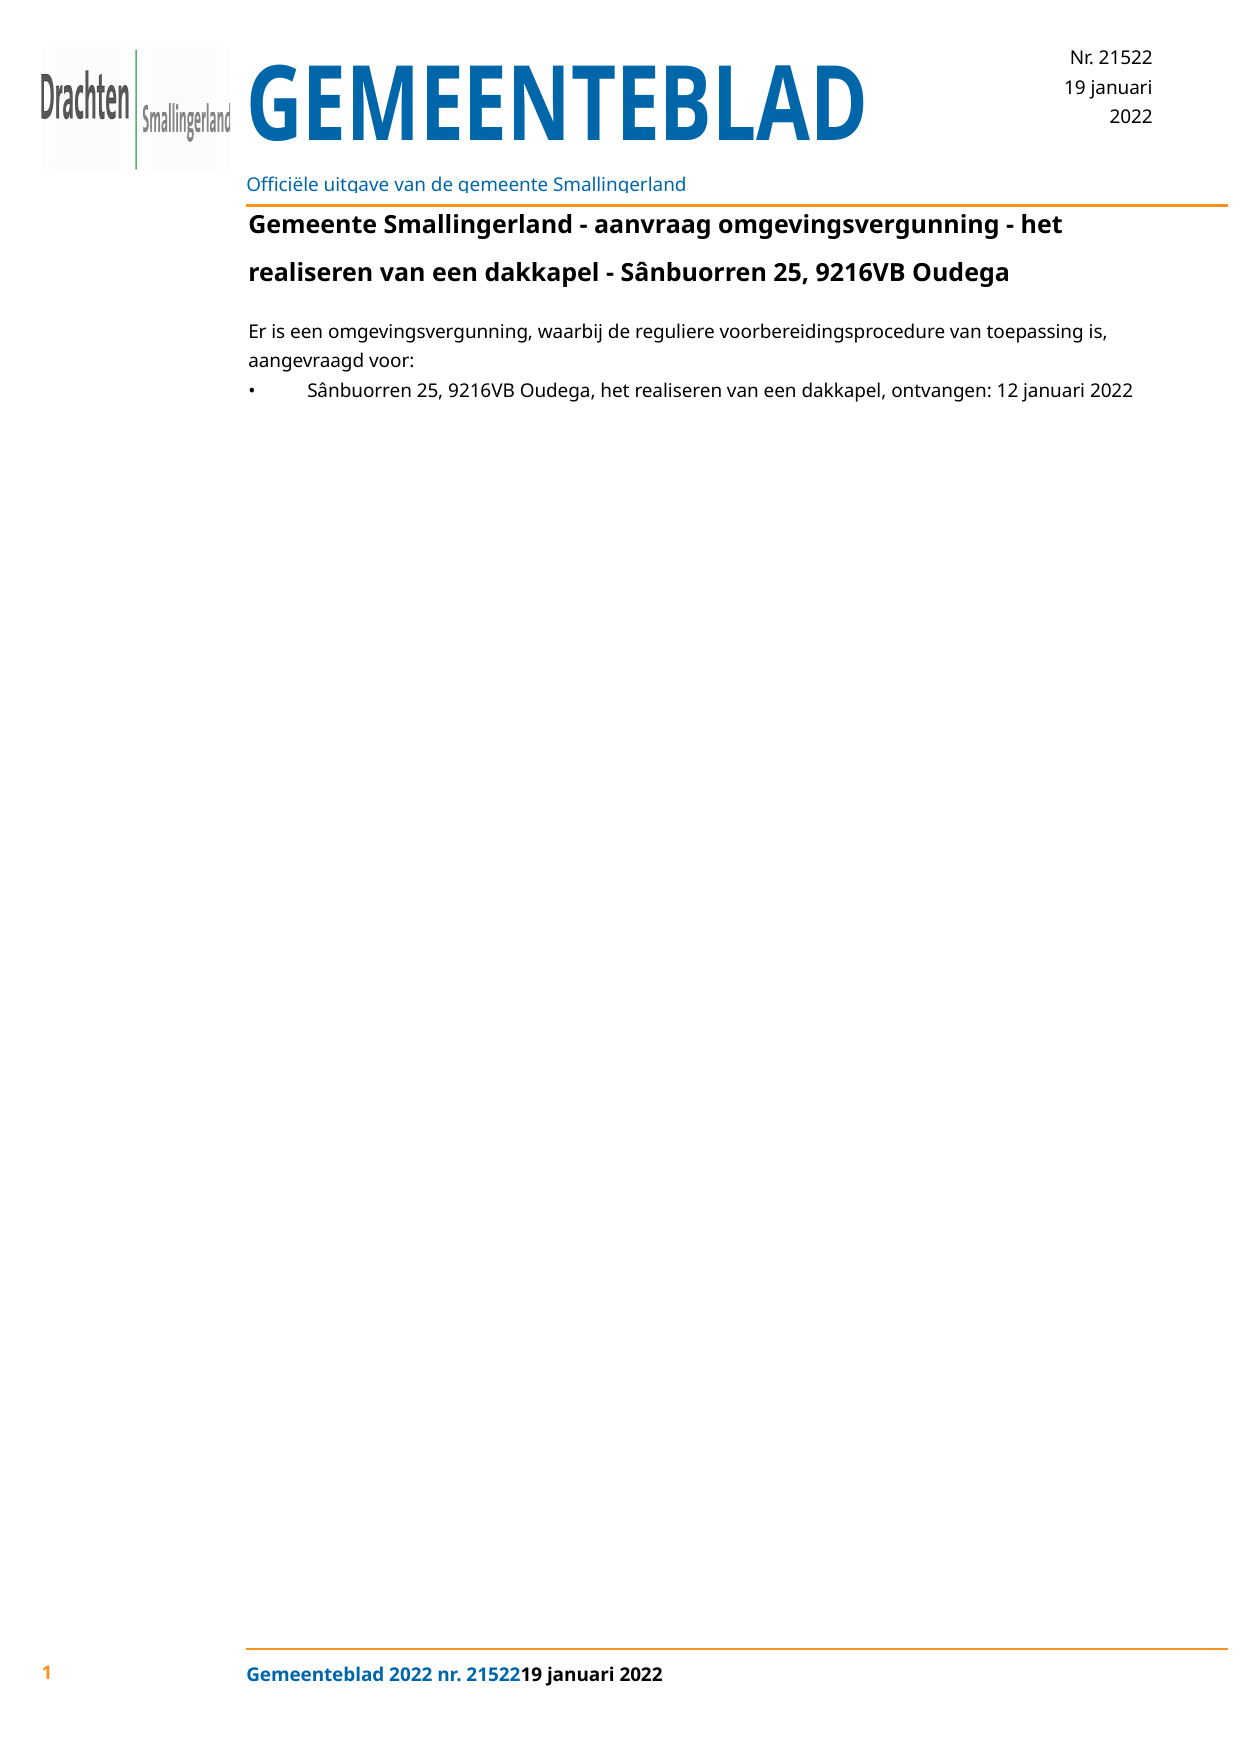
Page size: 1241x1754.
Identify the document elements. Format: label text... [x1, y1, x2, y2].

text Er is een omgevingsvergunning, waarbij de reguliere voorbereidingsprocedure van toepassing is, aangevraagd voor: [248, 318, 1152, 373]
list Sânbuorren 25, 9216VB Oudega, het realiseren van een dakkapel, ontvangen: 12 januari 2022 [248, 377, 1152, 403]
text Gemeente Smallingerland - aanvraag omgevingsvergunning - het realiseren van een dakkapel - Sânbuorren 25, 9216VB Oudega [248, 207, 1152, 288]
picture [41, 47, 231, 172]
